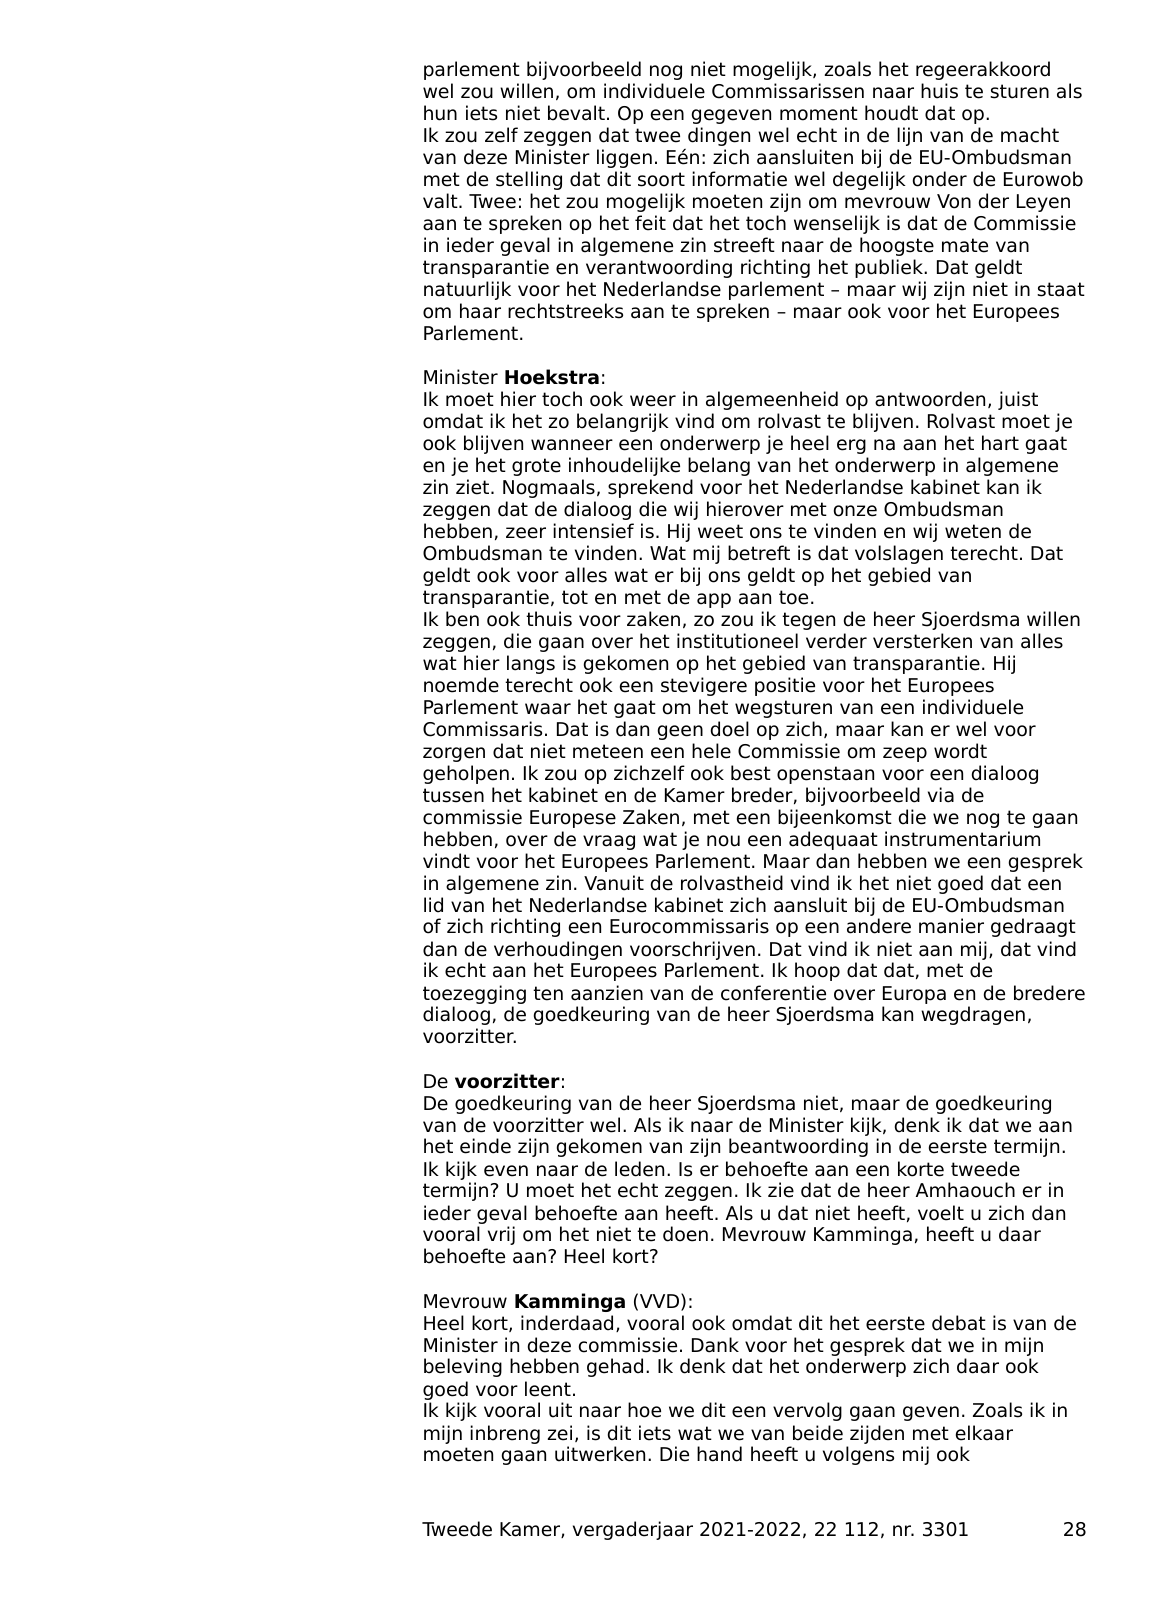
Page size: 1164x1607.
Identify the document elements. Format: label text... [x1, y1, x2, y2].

text Ik moet hier toch ook weer in algemeenheid op antwoorden, juist omdat ik het zo belangrijk vind om rolvast te blijven. Rolvast moet je ook blijven wanneer een onderwerp je heel erg na aan het hart gaat en je het grote inhoudelijke belang van het onderwerp in algemene zin ziet. Nogmaals, sprekend voor het Nederlandse kabinet kan ik zeggen dat de dialoog die wij hierover met onze Ombudsman hebben, zeer intensief is. Hij weet ons te vinden en wij weten de Ombudsman te vinden. Wat mij betreft is dat volslagen terecht. Dat geldt ook voor alles wat er bij ons geldt op het gebied van transparantie, tot en met de app aan toe. [422, 389, 1087, 609]
text parlement bijvoorbeeld nog niet mogelijk, zoals het regeerakkoord wel zou willen, om individuele Commissarissen naar huis te sturen als hun iets niet bevalt. Op een gegeven moment houdt dat op. [422, 59, 1087, 125]
text De goedkeuring van de heer Sjoerdsma niet, maar de goedkeuring van de voorzitter wel. Als ik naar de Minister kijk, denk ik dat we aan het einde zijn gekomen van zijn beantwoording in de eerste termijn. Ik kijk even naar de leden. Is er behoefte aan een korte tweede termijn? U moet het echt zeggen. Ik zie dat de heer Amhaouch er in ieder geval behoefte aan heeft. Als u dat niet heeft, voelt u zich dan vooral vrij om het niet te doen. Mevrouw Kamminga, heeft u daar behoefte aan? Heel kort? [422, 1092, 1087, 1268]
text De voorzitter: [422, 1071, 1087, 1092]
text Ik zou zelf zeggen dat twee dingen wel echt in de lijn van de macht van deze Minister liggen. Eén: zich aansluiten bij de EU-Ombudsman met de stelling dat dit soort informatie wel degelijk onder de Eurowob valt. Twee: het zou mogelijk moeten zijn om mevrouw Von der Leyen aan te spreken op het feit dat het toch wenselijk is dat de Commissie in ieder geval in algemene zin streeft naar de hoogste mate van transparantie en verantwoording richting het publiek. Dat geldt natuurlijk voor het Nederlandse parlement – maar wij zijn niet in staat om haar rechtstreeks aan te spreken – maar ook voor het Europees Parlement. [422, 125, 1087, 345]
text Ik ben ook thuis voor zaken, zo zou ik tegen de heer Sjoerdsma willen zeggen, die gaan over het institutioneel verder versterken van alles wat hier langs is gekomen op het gebied van transparantie. Hij noemde terecht ook een stevigere positie voor het Europees Parlement waar het gaat om het wegsturen van een individuele Commissaris. Dat is dan geen doel op zich, maar kan er wel voor zorgen dat niet meteen een hele Commissie om zeep wordt geholpen. Ik zou op zichzelf ook best openstaan voor een dialoog tussen het kabinet en de Kamer breder, bijvoorbeeld via de commissie Europese Zaken, met een bijeenkomst die we nog te gaan hebben, over de vraag wat je nou een adequaat instrumentarium vindt voor het Europees Parlement. Maar dan hebben we een gesprek in algemene zin. Vanuit de rolvastheid vind ik het niet goed dat een lid van het Nederlandse kabinet zich aansluit bij de EU-Ombudsman of zich richting een Eurocommissaris op een andere manier gedraagt dan de verhoudingen voorschrijven. Dat vind ik niet aan mij, dat vind ik echt aan het Europees Parlement. Ik hoop dat dat, met de toezegging ten aanzien van de conferentie over Europa en de bredere dialoog, de goedkeuring van de heer Sjoerdsma kan wegdragen, voorzitter. [422, 609, 1087, 1048]
text Mevrouw Kamminga (VVD): [422, 1291, 1087, 1312]
text Heel kort, inderdaad, vooral ook omdat dit het eerste debat is van de Minister in deze commissie. Dank voor het gesprek dat we in mijn beleving hebben gehad. Ik denk dat het onderwerp zich daar ook goed voor leent. [422, 1312, 1087, 1400]
text Ik kijk vooral uit naar hoe we dit een vervolg gaan geven. Zoals ik in mijn inbreng zei, is dit iets wat we van beide zijden met elkaar moeten gaan uitwerken. Die hand heeft u volgens mij ook [422, 1400, 1087, 1466]
text Minister Hoekstra: [422, 367, 1087, 389]
